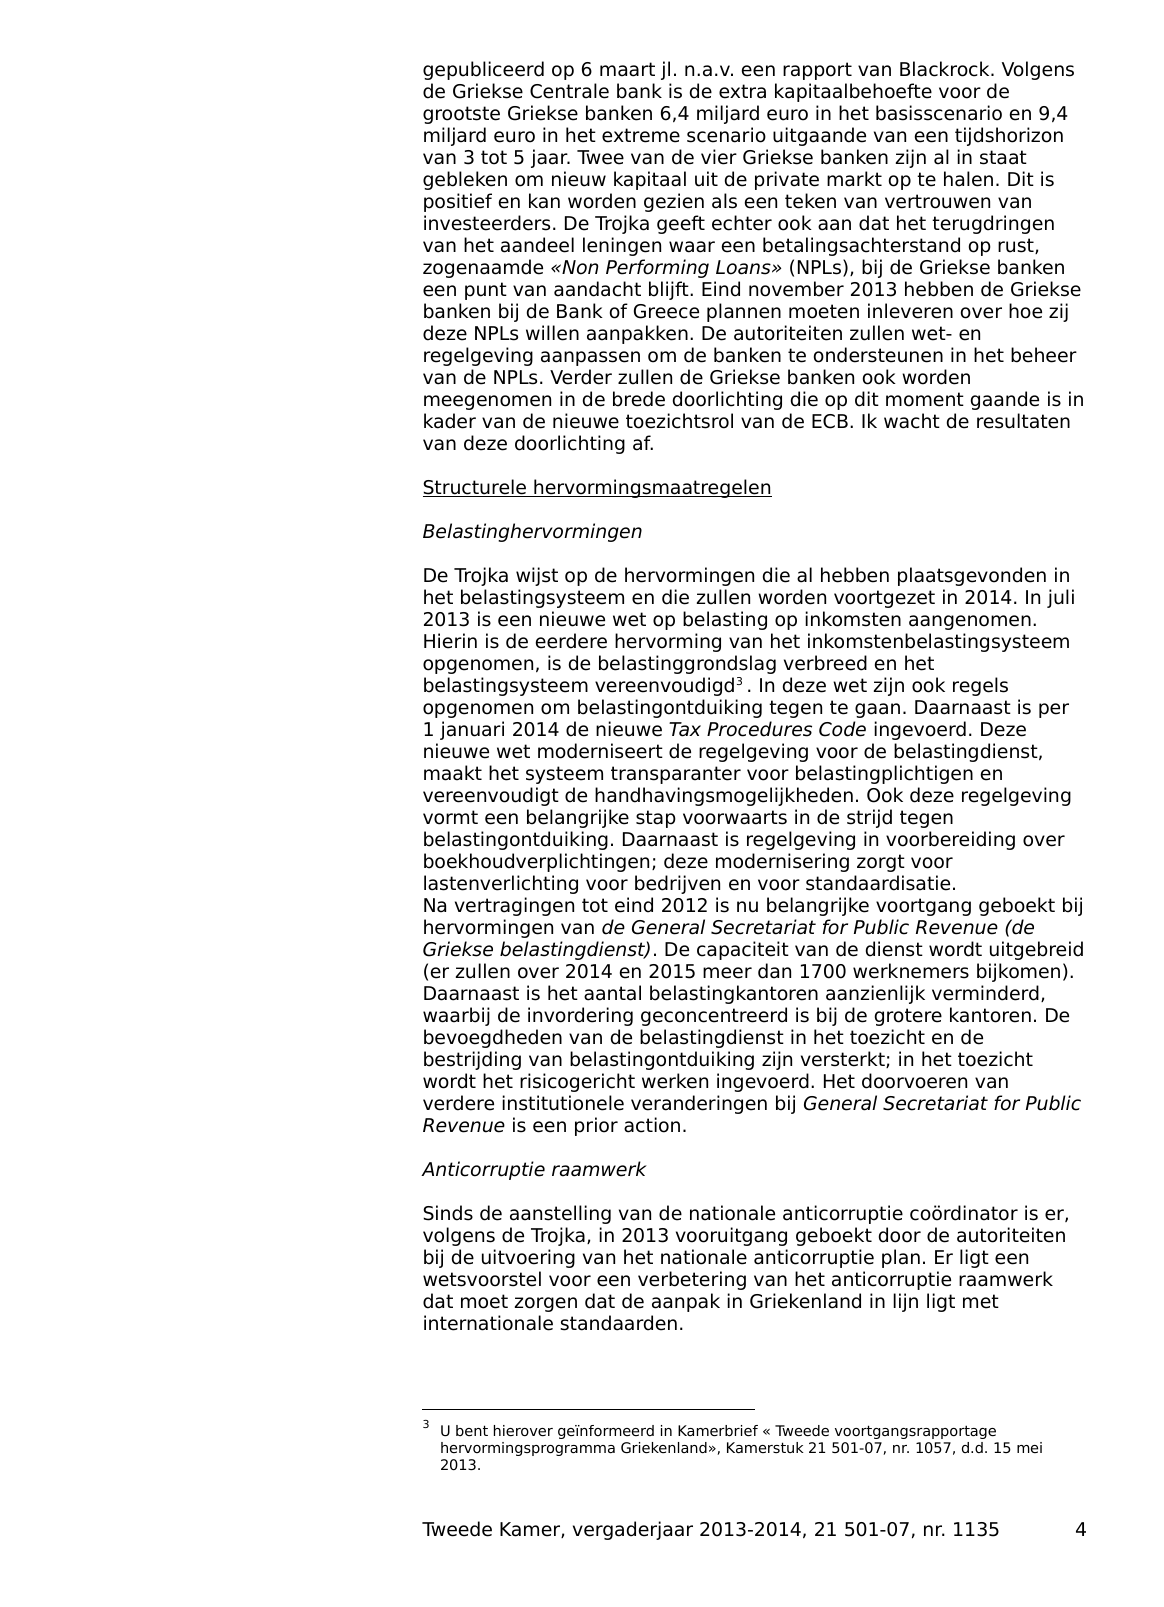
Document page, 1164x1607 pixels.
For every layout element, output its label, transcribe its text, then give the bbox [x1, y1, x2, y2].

text Sinds de aanstelling van de nationale anticorruptie coördinator is er, volgens de Trojka, in 2013 vooruitgang geboekt door de autoriteiten bij de uitvoering van het nationale anticorruptie plan. Er ligt een wetsvoorstel voor een verbetering van het anticorruptie raamwerk dat moet zorgen dat de aanpak in Griekenland in lijn ligt met internationale standaarden. [422, 1203, 1087, 1335]
text U bent hierover geïnformeerd in Kamerbrief « Tweede voortgangsrapportage hervormingsprogramma Griekenland», Kamerstuk 21 501-07, nr. 1057, d.d. 15 mei 2013. [422, 1418, 1087, 1474]
text Na vertragingen tot eind 2012 is nu belangrijke voortgang geboekt bij hervormingen van de General Secretariat for Public Revenue (de Griekse belastingdienst). De capaciteit van de dienst wordt uitgebreid (er zullen over 2014 en 2015 meer dan 1700 werknemers bijkomen). Daarnaast is het aantal belastingkantoren aanzienlijk verminderd, waarbij de invordering geconcentreerd is bij de grotere kantoren. De bevoegdheden van de belastingdienst in het toezicht en de bestrijding van belastingontduiking zijn versterkt; in het toezicht wordt het risicogericht werken ingevoerd. Het doorvoeren van verdere institutionele veranderingen bij General Secretariat for Public Revenue is een prior action. [422, 895, 1087, 1137]
subtitle Structurele hervormingsmaatregelen [422, 477, 1087, 499]
subtitle Belastinghervormingen [422, 521, 1087, 543]
text gepubliceerd op 6 maart jl. n.a.v. een rapport van Blackrock. Volgens de Griekse Centrale bank is de extra kapitaalbehoefte voor de grootste Griekse banken 6,4 miljard euro in het basisscenario en 9,4 miljard euro in het extreme scenario uitgaande van een tijdshorizon van 3 tot 5 jaar. Twee van de vier Griekse banken zijn al in staat gebleken om nieuw kapitaal uit de private markt op te halen. Dit is positief en kan worden gezien als een teken van vertrouwen van investeerders. De Trojka geeft echter ook aan dat het terugdringen van het aandeel leningen waar een betalingsachterstand op rust, zogenaamde «Non Performing Loans» (NPLs), bij de Griekse banken een punt van aandacht blijft. Eind november 2013 hebben de Griekse banken bij de Bank of Greece plannen moeten inleveren over hoe zij deze NPLs willen aanpakken. De autoriteiten zullen wet- en regelgeving aanpassen om de banken te ondersteunen in het beheer van de NPLs. Verder zullen de Griekse banken ook worden meegenomen in de brede doorlichting die op dit moment gaande is in kader van de nieuwe toezichtsrol van de ECB. Ik wacht de resultaten van deze doorlichting af. [422, 59, 1087, 455]
subtitle Anticorruptie raamwerk [422, 1159, 1087, 1181]
text De Trojka wijst op de hervormingen die al hebben plaatsgevonden in het belastingsysteem en die zullen worden voortgezet in 2014. In juli 2013 is een nieuwe wet op belasting op inkomsten aangenomen. Hierin is de eerdere hervorming van het inkomstenbelastingsysteem opgenomen, is de belastinggrondslag verbreed en het belastingsysteem vereenvoudigd. In deze wet zijn ook regels opgenomen om belastingontduiking tegen te gaan. Daarnaast is per 1 januari 2014 de nieuwe Tax Procedures Code ingevoerd. Deze nieuwe wet moderniseert de regelgeving voor de belastingdienst, maakt het systeem transparanter voor belastingplichtigen en vereenvoudigt de handhavingsmogelijkheden. Ook deze regelgeving vormt een belangrijke stap voorwaarts in de strijd tegen belastingontduiking. Daarnaast is regelgeving in voorbereiding over boekhoudverplichtingen; deze modernisering zorgt voor lastenverlichting voor bedrijven en voor standaardisatie. [422, 565, 1087, 895]
